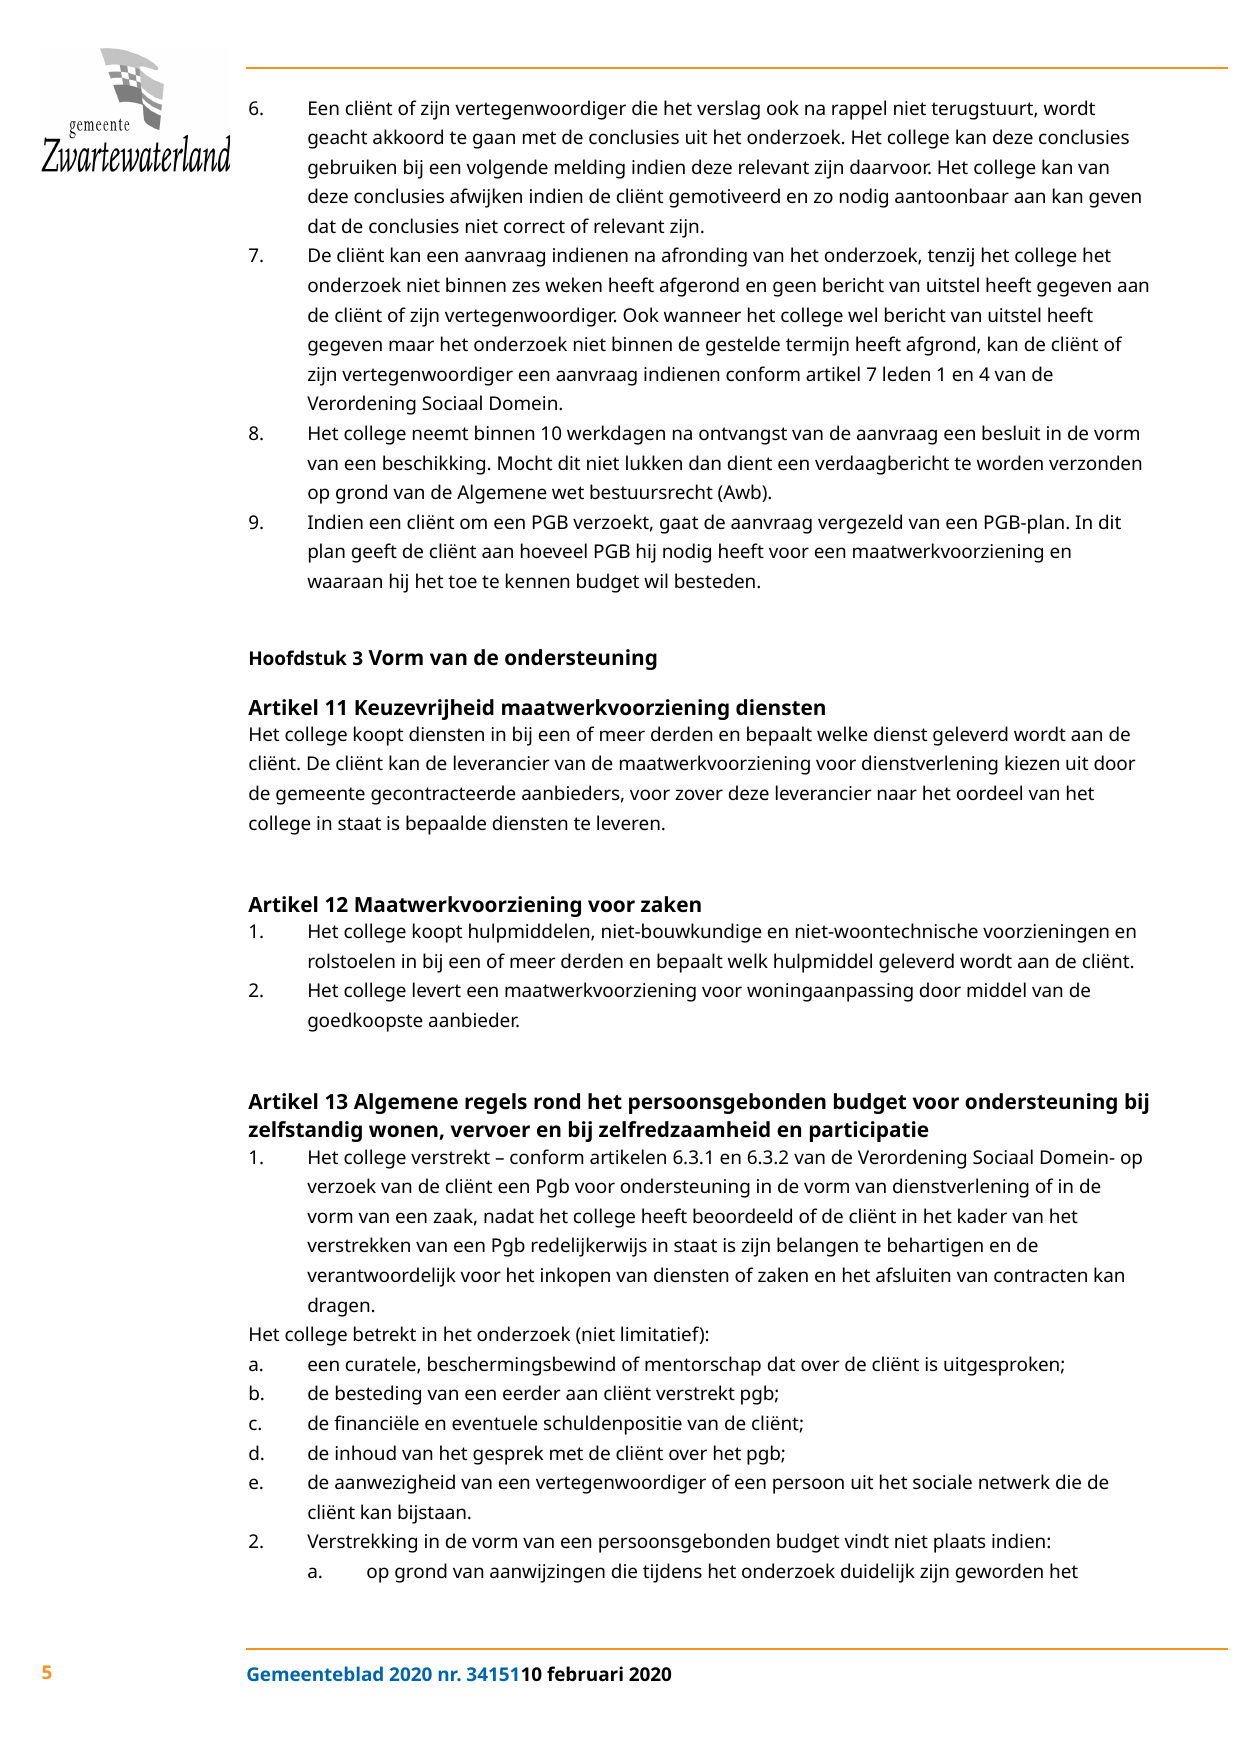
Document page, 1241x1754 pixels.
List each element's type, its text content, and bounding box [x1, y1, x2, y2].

list Een cliënt of zijn vertegenwoordiger die het verslag ook na rappel niet terugstuurt, wordt geacht akkoord te gaan met de conclusies uit het onderzoek. Het college kan deze conclusies gebruiken bij een volgende melding indien deze relevant zijn daarvoor. Het college kan van deze conclusies afwijken indien de cliënt gemotiveerd en zo nodig aantoonbaar aan kan geven dat de conclusies niet correct of relevant zijn. [248, 95, 1152, 239]
list Het college koopt hulpmiddelen, niet-bouwkundige en niet-woontechnische voorzieningen en rolstoelen in bij een of meer derden en bepaalt welk hulpmiddel geleverd wordt aan de cliënt. [248, 918, 1152, 973]
text Artikel 12 Maatwerkvoorziening voor zaken [248, 890, 1152, 918]
text Artikel 11 Keuzevrijheid maatwerkvoorziening diensten [248, 693, 1152, 721]
list de aanwezigheid van een vertegenwoordiger of een persoon uit het sociale netwerk die de cliënt kan bijstaan. [248, 1469, 1152, 1524]
list Het college neemt binnen 10 werkdagen na ontvangst van de aanvraag een besluit in de vorm van een beschikking. Mocht dit niet lukken dan dient een verdaagbericht te worden verzonden op grond van de Algemene wet bestuursrecht (Awb). [248, 420, 1152, 505]
list de inhoud van het gesprek met de cliënt over het pgb; [248, 1440, 1152, 1465]
text Het college koopt diensten in bij een of meer derden en bepaalt welke dienst geleverd wordt aan de cliënt. De cliënt kan de leverancier van de maatwerkvoorziening voor dienstverlening kiezen uit door de gemeente gecontracteerde aanbieders, voor zover deze leverancier naar het oordeel van het college in staat is bepaalde diensten te leveren. [248, 721, 1152, 836]
list de financiële en eventuele schuldenpositie van de cliënt; [248, 1410, 1152, 1436]
list een curatele, beschermingsbewind of mentorschap dat over de cliënt is uitgesproken; [248, 1351, 1152, 1377]
list Het college verstrekt – conform artikelen 6.3.1 en 6.3.2 van de Verordening Sociaal Domein- op verzoek van de cliënt een Pgb voor ondersteuning in de vorm van dienstverlening of in de vorm van een zaak, nadat het college heeft beoordeeld of de cliënt in het kader van het verstrekken van een Pgb redelijkerwijs in staat is zijn belangen te behartigen en de verantwoordelijk voor het inkopen van diensten of zaken en het afsluiten van contracten kan dragen. [248, 1144, 1152, 1317]
list Verstrekking in de vorm van een persoonsgebonden budget vindt niet plaats indien: [248, 1528, 1152, 1554]
text Hoofdstuk 3 Vorm van de ondersteuning [248, 643, 1152, 672]
list op grond van aanwijzingen die tijdens het onderzoek duidelijk zijn geworden het [307, 1558, 1152, 1584]
text Het college betrekt in het onderzoek (niet limitatief): [248, 1321, 1152, 1347]
list Het college levert een maatwerkvoorziening voor woningaanpassing door middel van de goedkoopste aanbieder. [248, 977, 1152, 1033]
picture [41, 47, 231, 172]
list Indien een cliënt om een PGB verzoekt, gaat de aanvraag vergezeld van een PGB-plan. In dit plan geeft de cliënt aan hoeveel PGB hij nodig heeft voor een maatwerkvoorziening en waaraan hij het toe te kennen budget wil besteden. [248, 509, 1152, 594]
list De cliënt kan een aanvraag indienen na afronding van het onderzoek, tenzij het college het onderzoek niet binnen zes weken heeft afgerond en geen bericht van uitstel heeft gegeven aan de cliënt of zijn vertegenwoordiger. Ook wanneer het college wel bericht van uitstel heeft gegeven maar het onderzoek niet binnen de gestelde termijn heeft afgrond, kan de cliënt of zijn vertegenwoordiger een aanvraag indienen conform artikel 7 leden 1 en 4 van de Verordening Sociaal Domein. [248, 243, 1152, 416]
list de besteding van een eerder aan cliënt verstrekt pgb; [248, 1381, 1152, 1406]
text Artikel 13 Algemene regels rond het persoonsgebonden budget voor ondersteuning bij zelfstandig wonen, vervoer en bij zelfredzaamheid en participatie [248, 1087, 1152, 1144]
